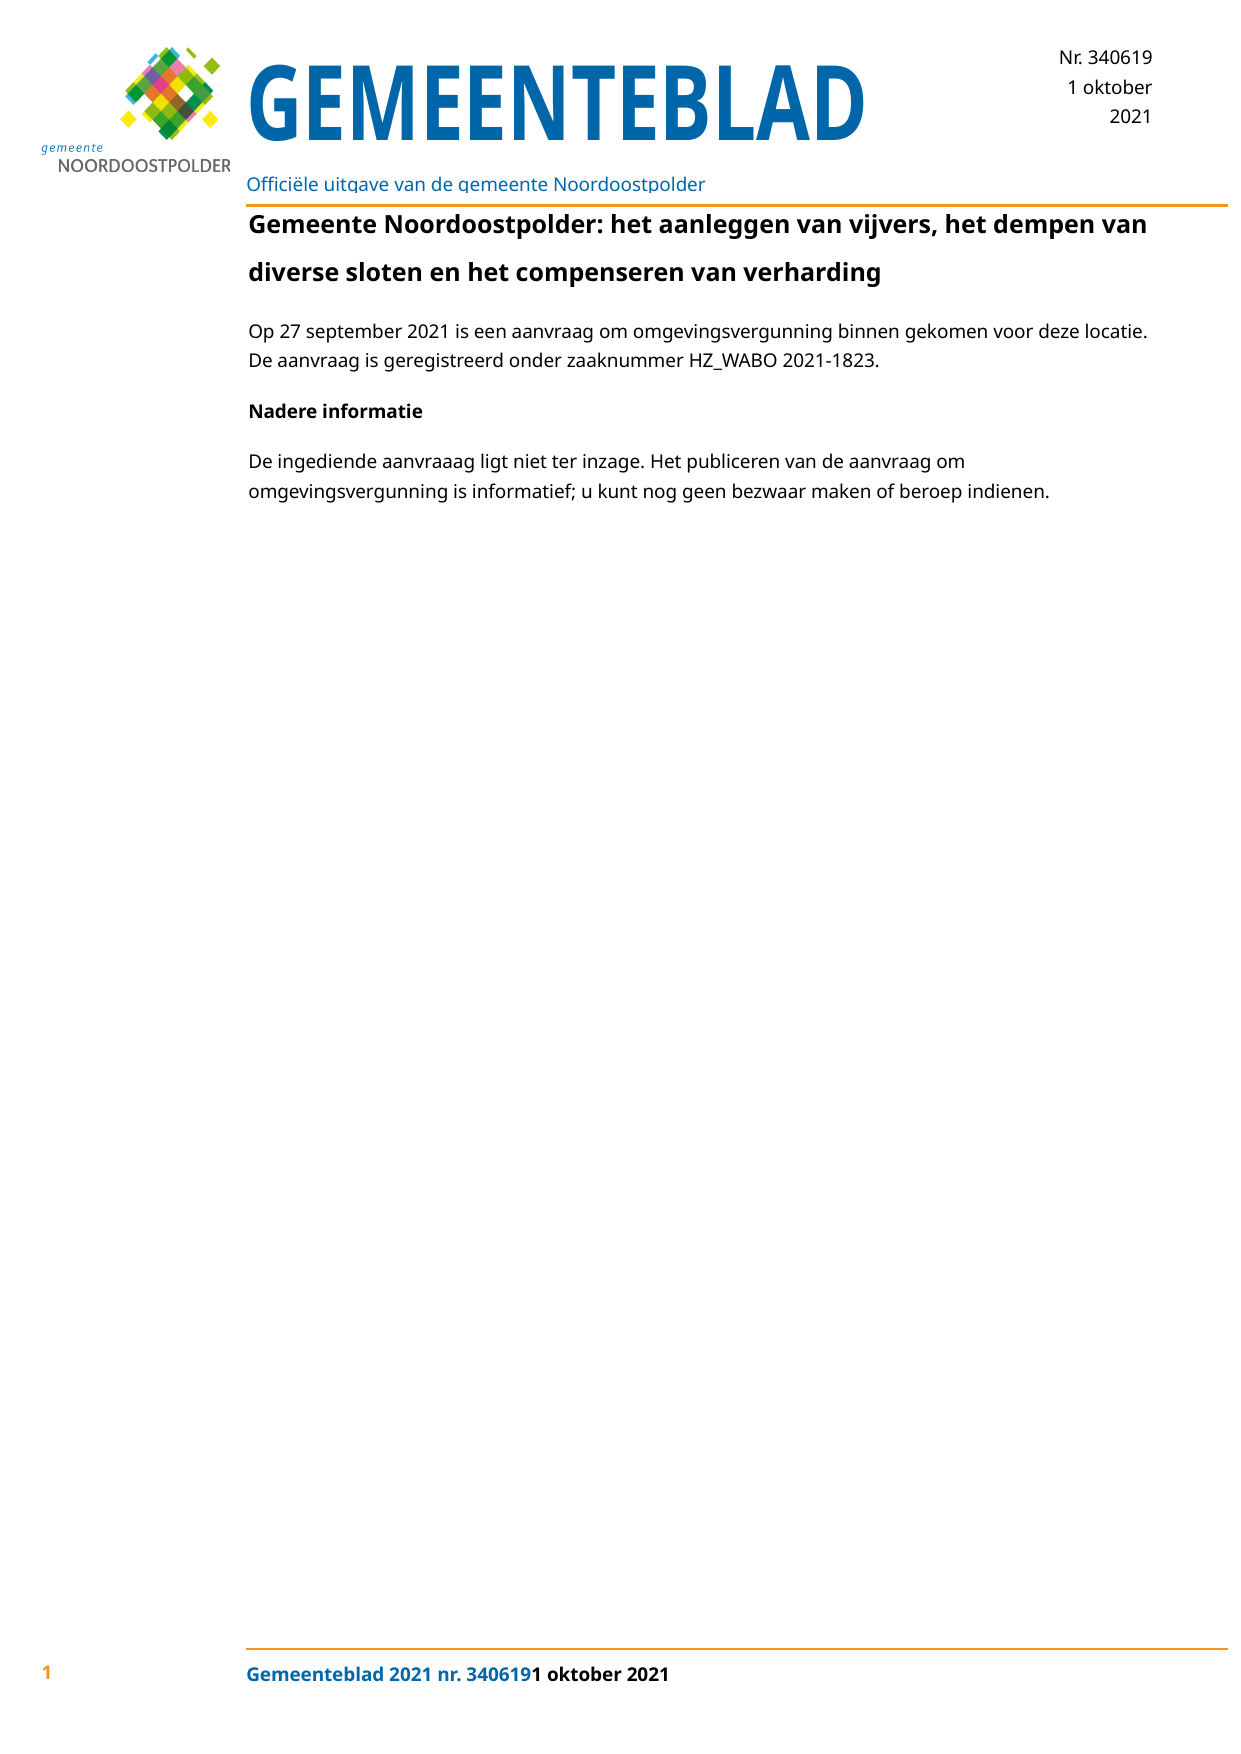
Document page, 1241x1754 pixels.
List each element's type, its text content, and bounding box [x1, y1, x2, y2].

text Gemeente Noordoostpolder: het aanleggen van vijvers, het dempen van diverse sloten en het compenseren van verharding [248, 207, 1152, 288]
picture [41, 47, 231, 172]
text Nadere informatie [248, 398, 1152, 424]
text Op 27 september 2021 is een aanvraag om omgevingsvergunning binnen gekomen voor deze locatie. De aanvraag is geregistreerd onder zaaknummer HZ_WABO 2021-1823. [248, 318, 1152, 373]
text De ingediende aanvraaag ligt niet ter inzage. Het publiceren van de aanvraag om omgevingsvergunning is informatief; u kunt nog geen bezwaar maken of beroep indienen. [248, 448, 1152, 504]
